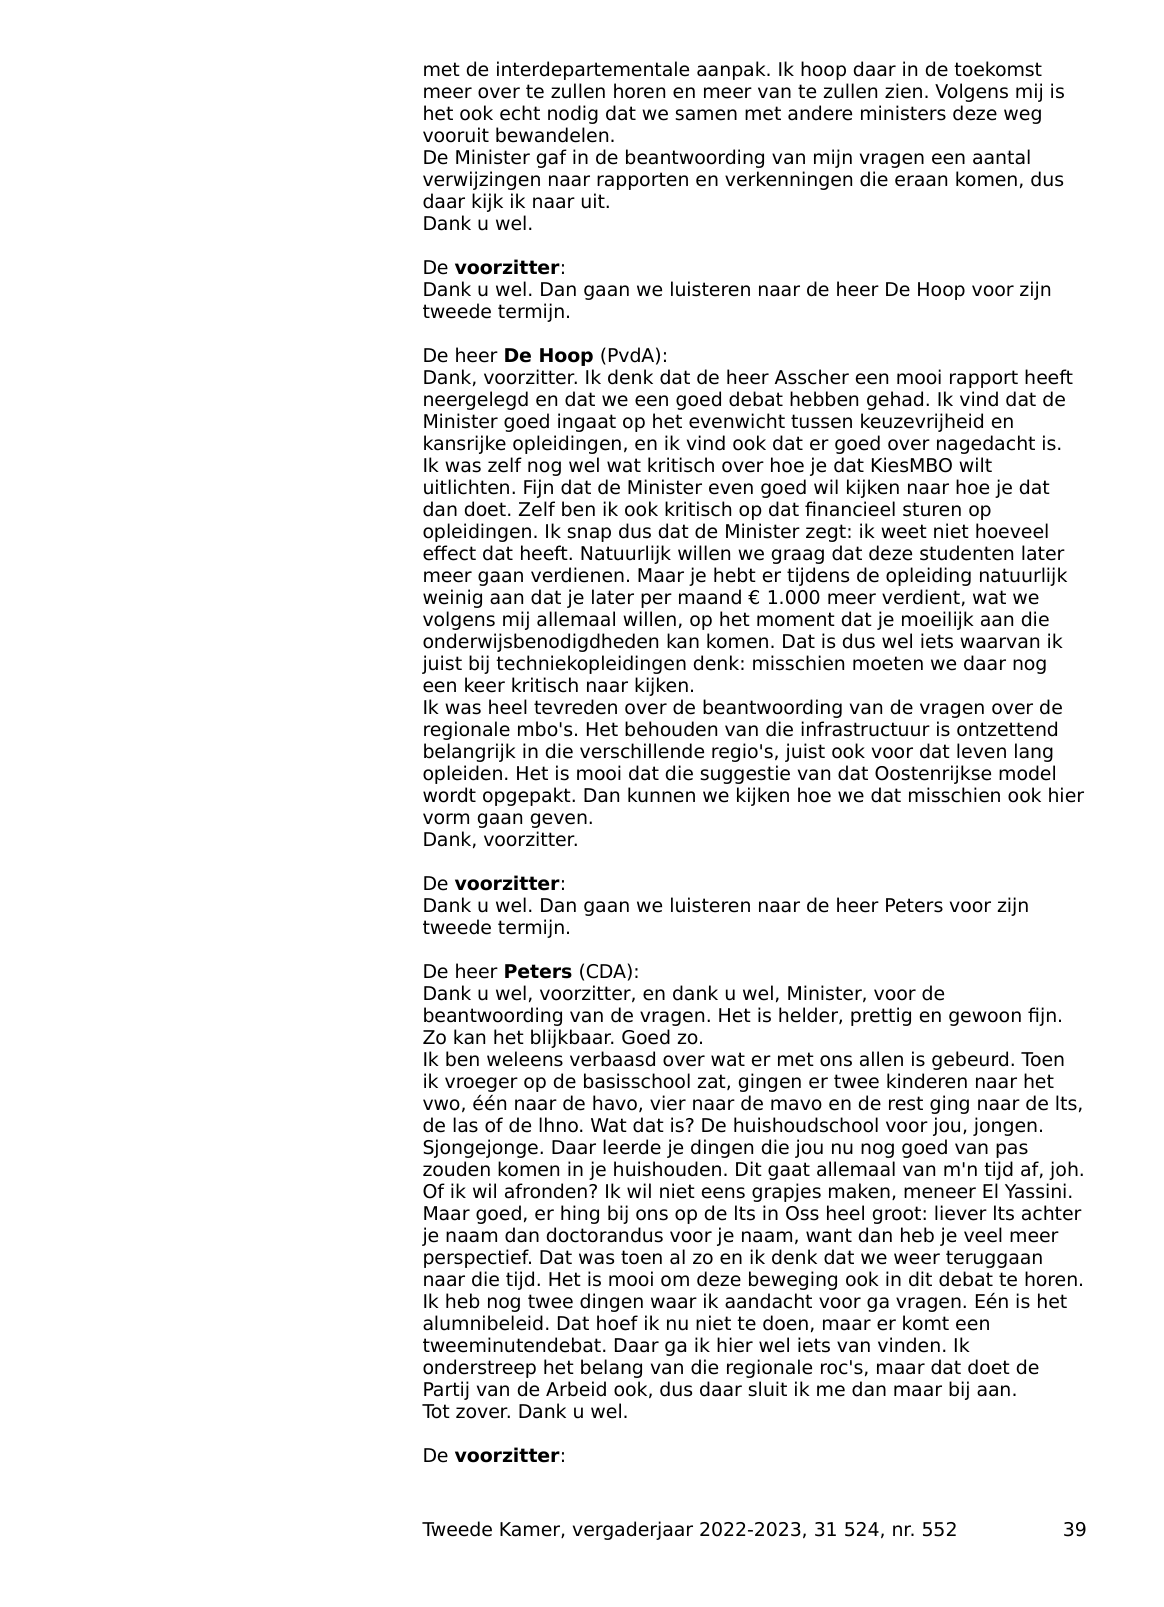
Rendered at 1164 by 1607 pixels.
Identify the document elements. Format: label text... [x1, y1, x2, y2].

text De heer De Hoop (PvdA): [422, 345, 1087, 367]
text Ik was zelf nog wel wat kritisch over hoe je dat KiesMBO wilt uitlichten. Fijn dat de Minister even goed wil kijken naar hoe je dat dan doet. Zelf ben ik ook kritisch op dat financieel sturen op opleidingen. Ik snap dus dat de Minister zegt: ik weet niet hoeveel effect dat heeft. Natuurlijk willen we graag dat deze studenten later meer gaan verdienen. Maar je hebt er tijdens de opleiding natuurlijk weinig aan dat je later per maand € 1.000 meer verdient, wat we volgens mij allemaal willen, op het moment dat je moeilijk aan die onderwijsbenodigdheden kan komen. Dat is dus wel iets waarvan ik juist bij techniekopleidingen denk: misschien moeten we daar nog een keer kritisch naar kijken. [422, 455, 1087, 697]
text met de interdepartementale aanpak. Ik hoop daar in de toekomst meer over te zullen horen en meer van te zullen zien. Volgens mij is het ook echt nodig dat we samen met andere ministers deze weg vooruit bewandelen. [422, 59, 1087, 147]
text De voorzitter: [422, 257, 1087, 279]
text De voorzitter: [422, 1445, 1087, 1467]
text Dank u wel. [422, 213, 1087, 235]
text Tot zover. Dank u wel. [422, 1401, 1087, 1423]
text De Minister gaf in de beantwoording van mijn vragen een aantal verwijzingen naar rapporten en verkenningen die eraan komen, dus daar kijk ik naar uit. [422, 147, 1087, 213]
text Dank, voorzitter. [422, 829, 1087, 851]
text De voorzitter: [422, 873, 1087, 895]
text De heer Peters (CDA): [422, 961, 1087, 983]
text Dank u wel. Dan gaan we luisteren naar de heer De Hoop voor zijn tweede termijn. [422, 279, 1087, 323]
text Dank u wel, voorzitter, en dank u wel, Minister, voor de beantwoording van de vragen. Het is helder, prettig en gewoon fijn. Zo kan het blijkbaar. Goed zo. [422, 983, 1087, 1049]
text Ik was heel tevreden over de beantwoording van de vragen over de regionale mbo's. Het behouden van die infrastructuur is ontzettend belangrijk in die verschillende regio's, juist ook voor dat leven lang opleiden. Het is mooi dat die suggestie van dat Oostenrijkse model wordt opgepakt. Dan kunnen we kijken hoe we dat misschien ook hier vorm gaan geven. [422, 697, 1087, 829]
text Ik heb nog twee dingen waar ik aandacht voor ga vragen. Eén is het alumnibeleid. Dat hoef ik nu niet te doen, maar er komt een tweeminutendebat. Daar ga ik hier wel iets van vinden. Ik onderstreep het belang van die regionale roc's, maar dat doet de Partij van de Arbeid ook, dus daar sluit ik me dan maar bij aan. [422, 1291, 1087, 1401]
text Dank, voorzitter. Ik denk dat de heer Asscher een mooi rapport heeft neergelegd en dat we een goed debat hebben gehad. Ik vind dat de Minister goed ingaat op het evenwicht tussen keuzevrijheid en kansrijke opleidingen, en ik vind ook dat er goed over nagedacht is. [422, 367, 1087, 455]
text Ik ben weleens verbaasd over wat er met ons allen is gebeurd. Toen ik vroeger op de basisschool zat, gingen er twee kinderen naar het vwo, één naar de havo, vier naar de mavo en de rest ging naar de lts, de las of de lhno. Wat dat is? De huishoudschool voor jou, jongen. Sjongejonge. Daar leerde je dingen die jou nu nog goed van pas zouden komen in je huishouden. Dit gaat allemaal van m'n tijd af, joh. Of ik wil afronden? Ik wil niet eens grapjes maken, meneer El Yassini. Maar goed, er hing bij ons op de lts in Oss heel groot: liever lts achter je naam dan doctorandus voor je naam, want dan heb je veel meer perspectief. Dat was toen al zo en ik denk dat we weer teruggaan naar die tijd. Het is mooi om deze beweging ook in dit debat te horen. [422, 1049, 1087, 1291]
text Dank u wel. Dan gaan we luisteren naar de heer Peters voor zijn tweede termijn. [422, 895, 1087, 939]
